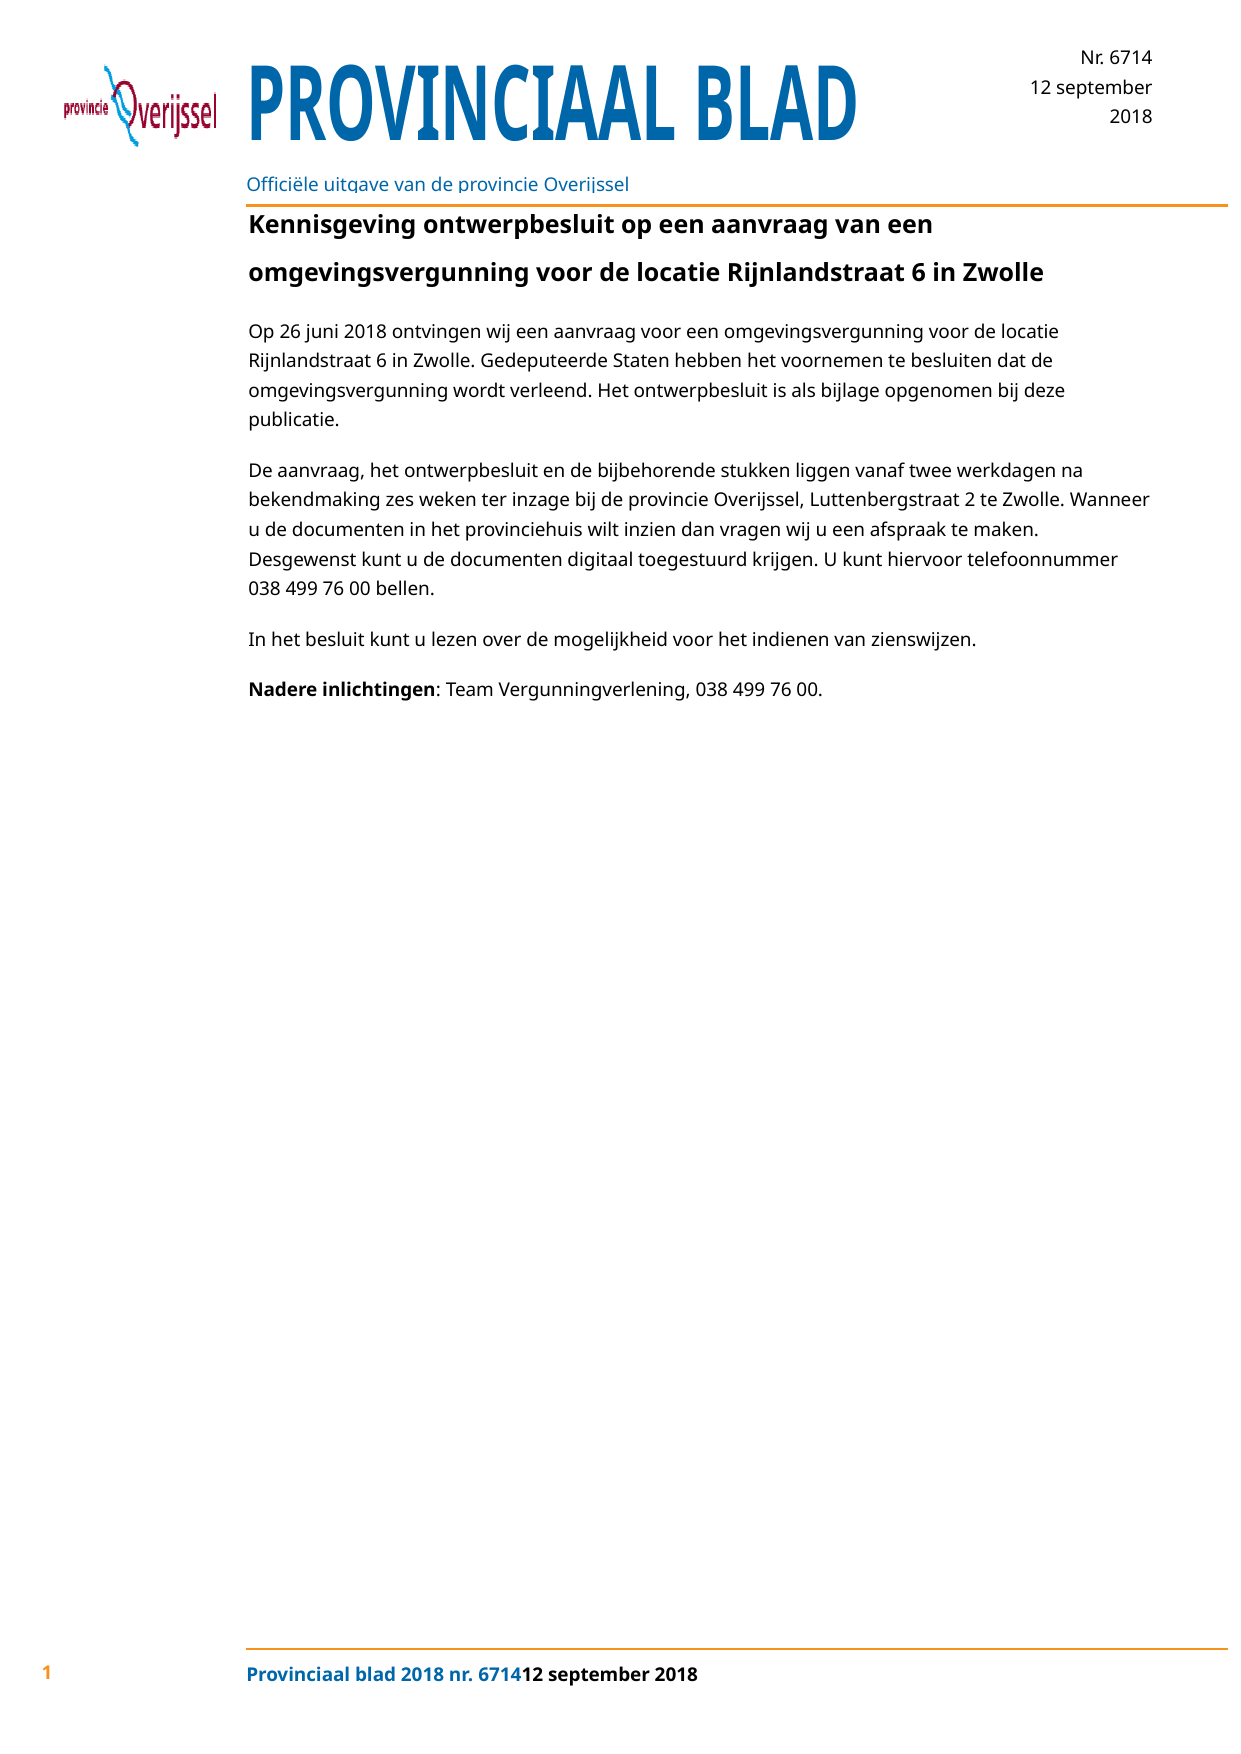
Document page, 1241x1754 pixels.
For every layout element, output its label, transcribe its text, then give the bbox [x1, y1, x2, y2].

text Nadere inlichtingen: Team Vergunningverlening, 038 499 76 00. [248, 676, 1152, 702]
text In het besluit kunt u lezen over de mogelijkheid voor het indienen van zienswijzen. [248, 626, 1152, 652]
text De aanvraag, het ontwerpbesluit en de bijbehorende stukken liggen vanaf twee werkdagen na bekendmaking zes weken ter inzage bij de provincie Overijssel, Luttenbergstraat 2 te Zwolle. Wanneer u de documenten in het provinciehuis wilt inzien dan vragen wij u een afspraak te maken. Desgewenst kunt u de documenten digitaal toegestuurd krijgen. U kunt hiervoor telefoonnummer 038 499 76 00 bellen. [248, 457, 1152, 601]
text Kennisgeving ontwerpbesluit op een aanvraag van een omgevingsvergunning voor de locatie Rijnlandstraat 6 in Zwolle [248, 207, 1152, 288]
picture [41, 47, 231, 172]
text Op 26 juni 2018 ontvingen wij een aanvraag voor een omgevingsvergunning voor de locatie Rijnlandstraat 6 in Zwolle. Gedeputeerde Staten hebben het voornemen te besluiten dat de omgevingsvergunning wordt verleend. Het ontwerpbesluit is als bijlage opgenomen bij deze publicatie. [248, 318, 1152, 432]
